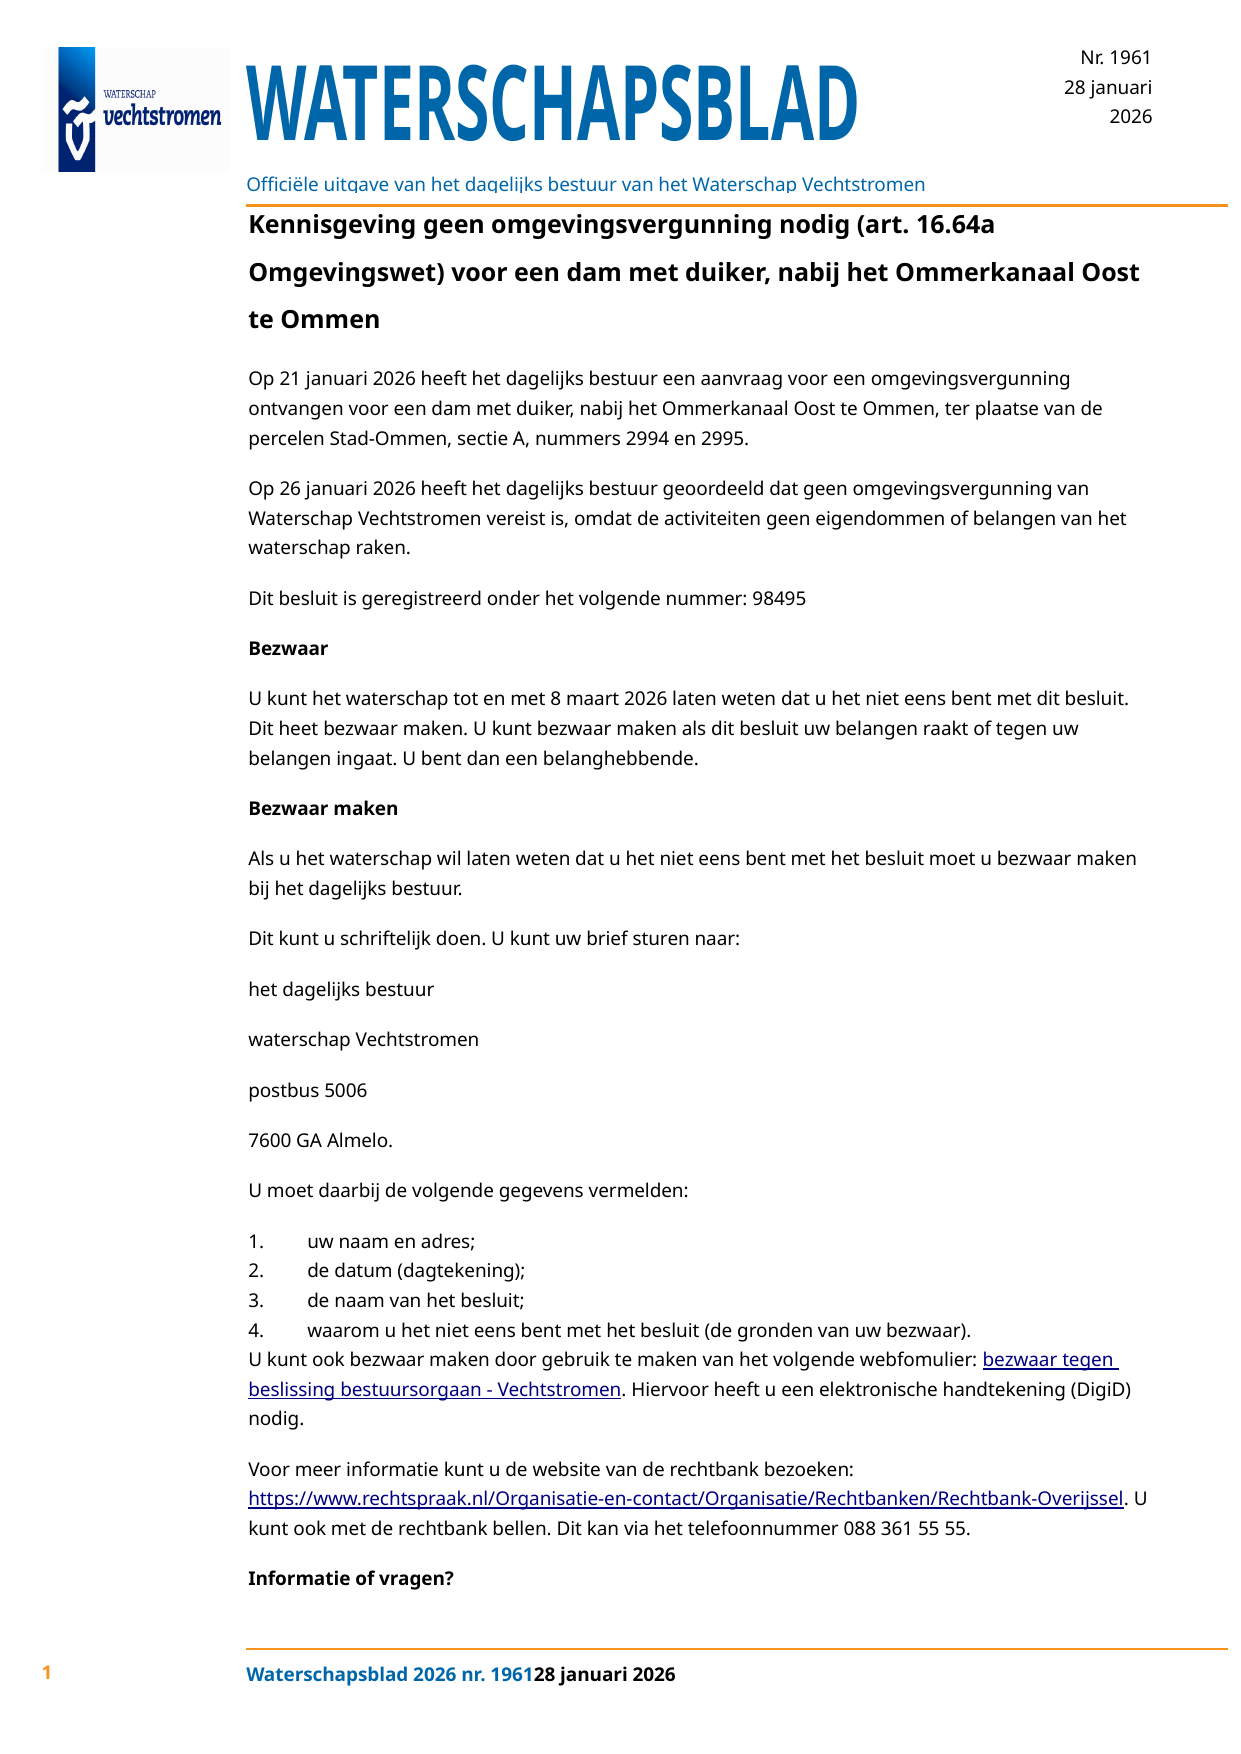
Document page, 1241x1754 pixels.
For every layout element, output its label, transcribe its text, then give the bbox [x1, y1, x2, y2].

text Voor meer informatie kunt u de website van de rechtbank bezoeken: https://www.rechtspraak.nl/Organisatie-en-contact/Organisatie/Rechtbanken/Rechtbank-Overijssel. U kunt ook met de rechtbank bellen. Dit kan via het telefoonnummer 088 361 55 55. [248, 1456, 1152, 1541]
text U moet daarbij de volgende gegevens vermelden: [248, 1178, 1152, 1203]
text Op 26 januari 2026 heeft het dagelijks bestuur geoordeeld dat geen omgevingsvergunning van Waterschap Vechtstromen vereist is, omdat de activiteiten geen eigendommen of belangen van het waterschap raken. [248, 475, 1152, 560]
list uw naam en adres; [248, 1228, 1152, 1254]
list de naam van het besluit; [248, 1287, 1152, 1313]
text postbus 5006 [248, 1077, 1152, 1102]
text waterschap Vechtstromen [248, 1026, 1152, 1052]
text Kennisgeving geen omgevingsvergunning nodig (art. 16.64a Omgevingswet) voor een dam met duiker, nabij het Ommerkanaal Oost te Ommen [248, 207, 1152, 336]
text Op 21 januari 2026 heeft het dagelijks bestuur een aanvraag voor een omgevingsvergunning ontvangen voor een dam met duiker, nabij het Ommerkanaal Oost te Ommen, ter plaatse van de percelen Stad-Ommen, sectie A, nummers 2994 en 2995. [248, 366, 1152, 450]
text U kunt ook bezwaar maken door gebruik te maken van het volgende webfomulier: bezwaar tegen beslissing bestuursorgaan - Vechtstromen. Hiervoor heeft u een elektronische handtekening (DigiD) nodig. [248, 1346, 1152, 1431]
text 7600 GA Almelo. [248, 1127, 1152, 1153]
text het dagelijks bestuur [248, 976, 1152, 1002]
picture [41, 47, 231, 172]
text Dit kunt u schriftelijk doen. U kunt uw brief sturen naar: [248, 926, 1152, 951]
text Dit besluit is geregistreerd onder het volgende nummer: 98495 [248, 585, 1152, 610]
text U kunt het waterschap tot en met 8 maart 2026 laten weten dat u het niet eens bent met dit besluit. Dit heet bezwaar maken. U kunt bezwaar maken als dit besluit uw belangen raakt of tegen uw belangen ingaat. U bent dan een belanghebbende. [248, 686, 1152, 770]
list de datum (dagtekening); [248, 1258, 1152, 1283]
text Bezwaar [248, 635, 1152, 661]
list waarom u het niet eens bent met het besluit (de gronden van uw bezwaar). [248, 1317, 1152, 1342]
text Als u het waterschap wil laten weten dat u het niet eens bent met het besluit moet u bezwaar maken bij het dagelijks bestuur. [248, 846, 1152, 901]
text Bezwaar maken [248, 795, 1152, 821]
text Informatie of vragen? [248, 1566, 1152, 1591]
